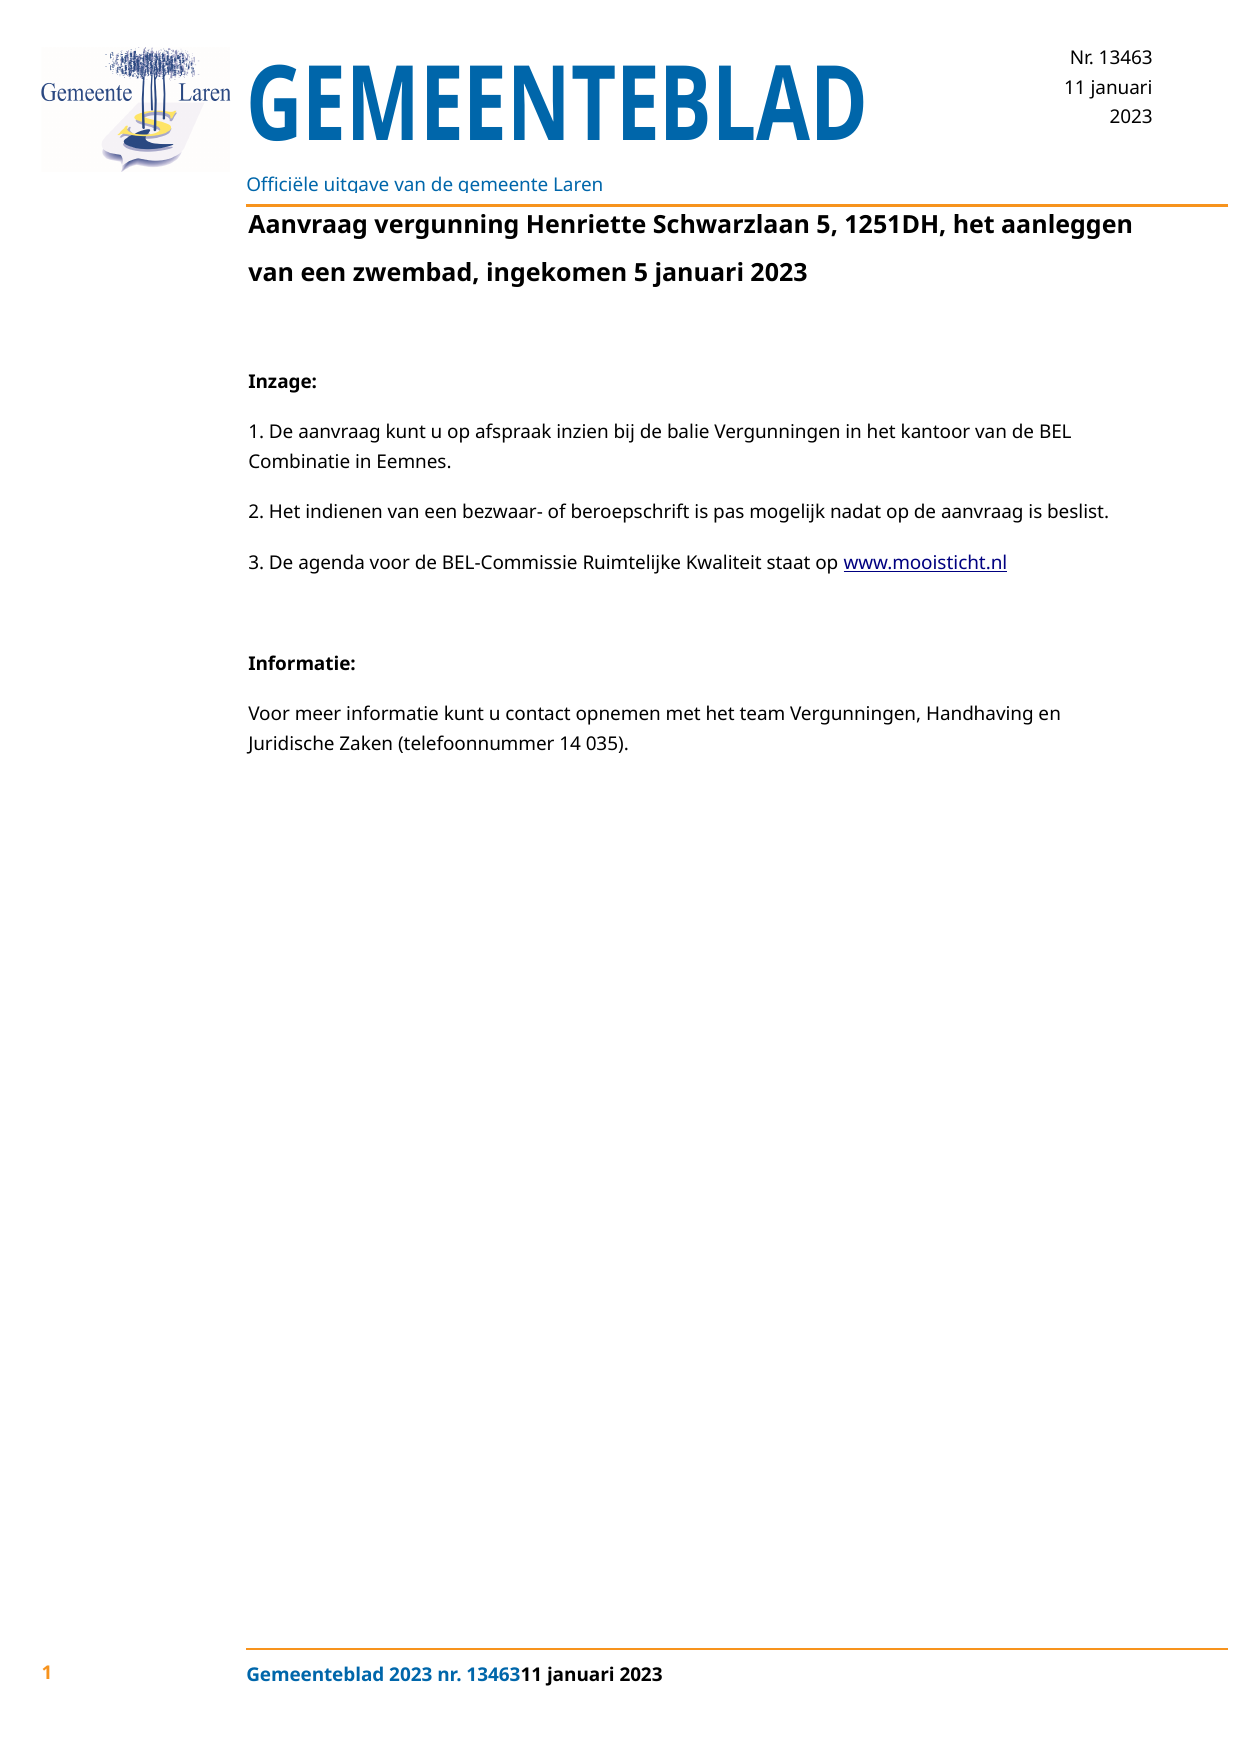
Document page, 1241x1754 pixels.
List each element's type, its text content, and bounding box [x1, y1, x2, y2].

text Voor meer informatie kunt u contact opnemen met het team Vergunningen, Handhaving en Juridische Zaken (telefoonnummer 14 035). [248, 700, 1152, 756]
picture [41, 47, 231, 172]
text 3. De agenda voor de BEL-Commissie Ruimtelijke Kwaliteit staat op www.mooisticht.nl [248, 549, 1152, 575]
text Aanvraag vergunning Henriette Schwarzlaan 5, 1251DH, het aanleggen van een zwembad, ingekomen 5 januari 2023 [248, 207, 1152, 288]
text 1. De aanvraag kunt u op afspraak inzien bij de balie Vergunningen in het kantoor van de BEL Combinatie in Eemnes. [248, 419, 1152, 474]
text Informatie: [248, 650, 1152, 676]
text 2. Het indienen van een bezwaar- of beroepschrift is pas mogelijk nadat op de aanvraag is beslist. [248, 499, 1152, 524]
text Inzage: [248, 368, 1152, 394]
